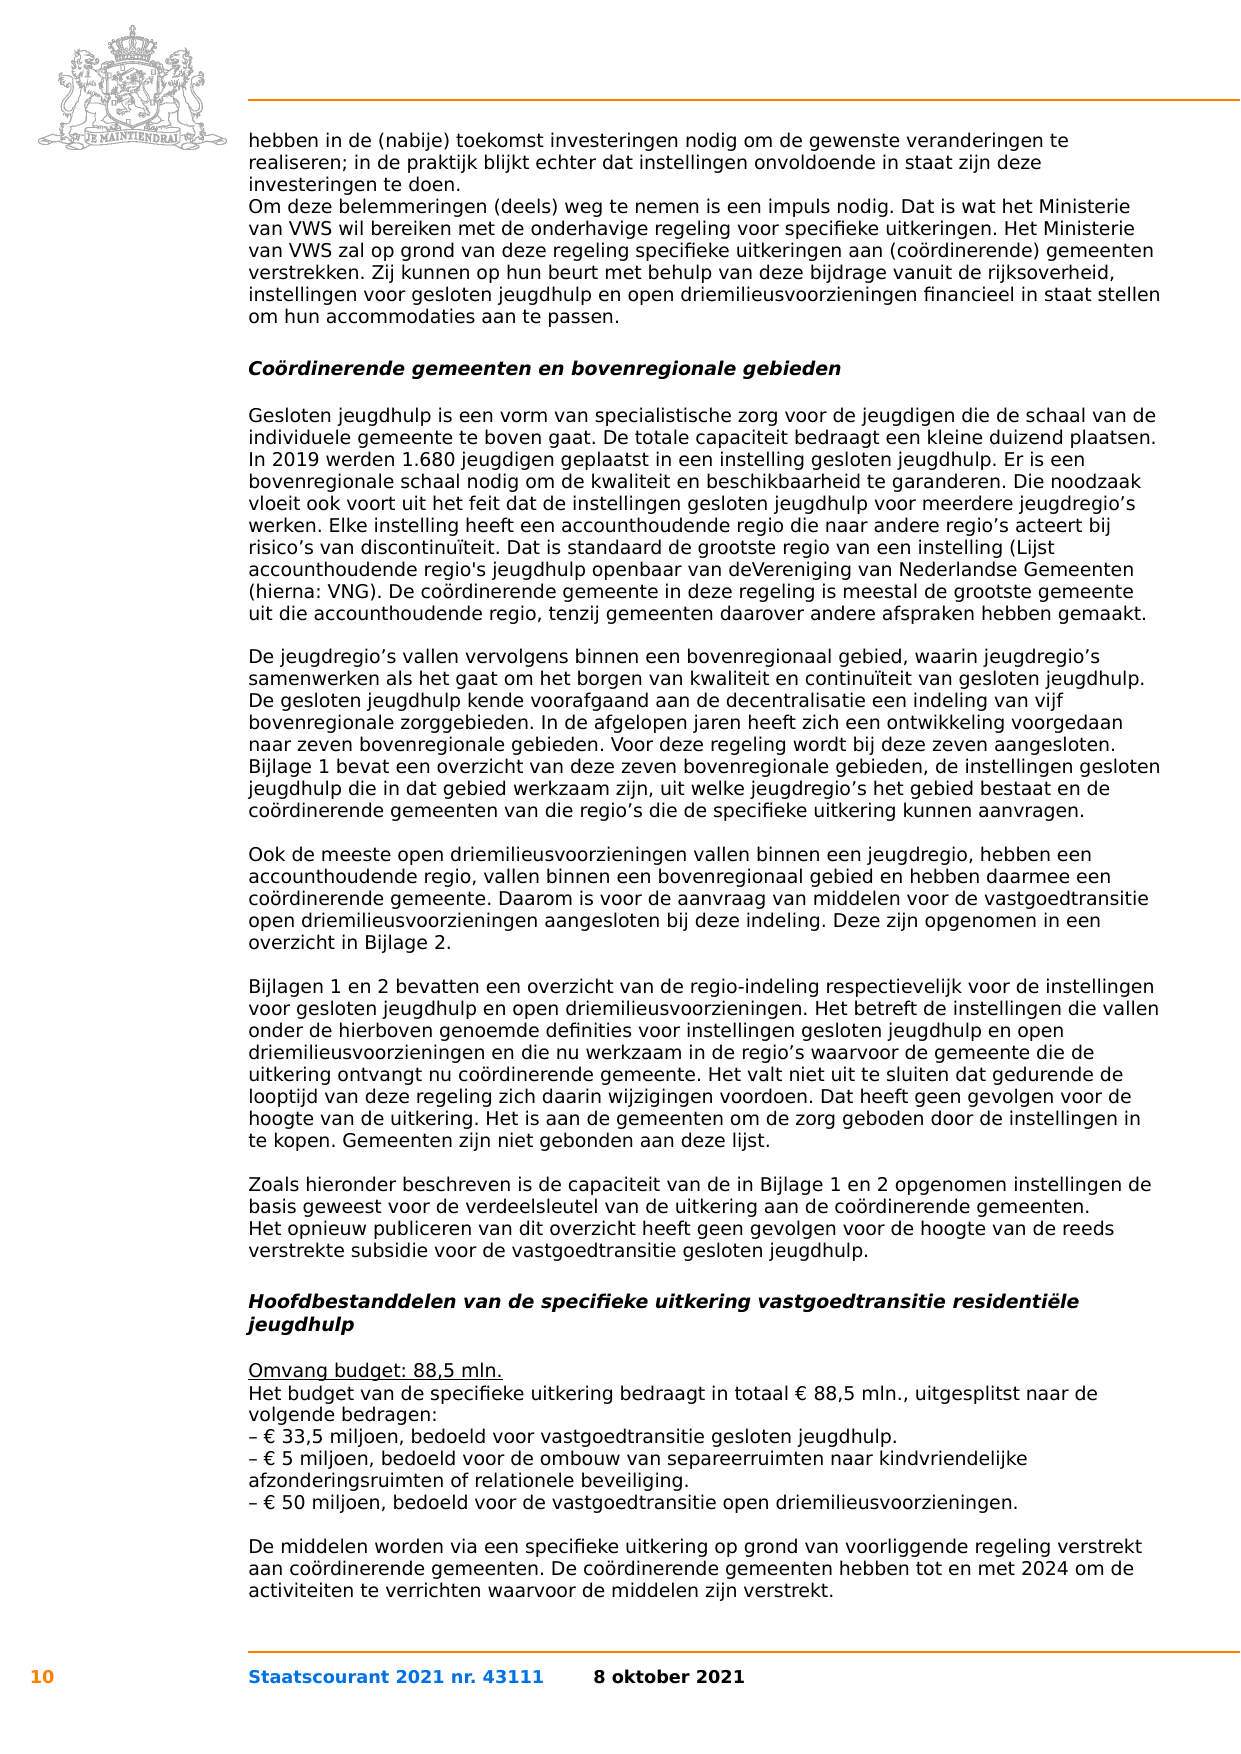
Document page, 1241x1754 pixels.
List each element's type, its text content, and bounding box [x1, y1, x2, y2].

text Gesloten jeugdhulp is een vorm van specialistische zorg voor de jeugdigen die de schaal van de individuele gemeente te boven gaat. De totale capaciteit bedraagt een kleine duizend plaatsen. In 2019 werden 1.680 jeugdigen geplaatst in een instelling gesloten jeugdhulp. Er is een bovenregionale schaal nodig om de kwaliteit en beschikbaarheid te garanderen. Die noodzaak vloeit ook voort uit het feit dat de instellingen gesloten jeugdhulp voor meerdere jeugdregio’s werken. Elke instelling heeft een accounthoudende regio die naar andere regio’s acteert bij risico’s van discontinuïteit. Dat is standaard de grootste regio van een instelling (Lijst accounthoudende regio's jeugdhulp openbaar van deVereniging van Nederlandse Gemeenten (hierna: VNG). De coördinerende gemeente in deze regeling is meestal de grootste gemeente uit die accounthoudende regio, tenzij gemeenten daarover andere afspraken hebben gemaakt. [248, 405, 1163, 624]
text Ook de meeste open driemilieusvoorzieningen vallen binnen een jeugdregio, hebben een accounthoudende regio, vallen binnen een bovenregionaal gebied en hebben daarmee een coördinerende gemeente. Daarom is voor de aanvraag van middelen voor de vastgoedtransitie open driemilieusvoorzieningen aangesloten bij deze indeling. Deze zijn opgenomen in een overzicht in Bijlage 2. [248, 844, 1163, 954]
text Zoals hieronder beschreven is de capaciteit van de in Bijlage 1 en 2 opgenomen instellingen de basis geweest voor de verdeelsleutel van de uitkering aan de coördinerende gemeenten. [248, 1173, 1163, 1217]
picture [38, 25, 227, 150]
subtitle Hoofdbestanddelen van de specifieke uitkering vastgoedtransitie residentiële jeugdhulp [248, 1291, 1163, 1335]
text Het opnieuw publiceren van dit overzicht heeft geen gevolgen voor de hoogte van de reeds verstrekte subsidie voor de vastgoedtransitie gesloten jeugdhulp. [248, 1217, 1163, 1261]
text Bijlagen 1 en 2 bevatten een overzicht van de regio-indeling respectievelijk voor de instellingen voor gesloten jeugdhulp en open driemilieusvoorzieningen. Het betreft de instellingen die vallen onder de hierboven genoemde definities voor instellingen gesloten jeugdhulp en open driemilieusvoorzieningen en die nu werkzaam in de regio’s waarvoor de gemeente die de uitkering ontvangt nu coördinerende gemeente. Het valt niet uit te sluiten dat gedurende de looptijd van deze regeling zich daarin wijzigingen voordoen. Dat heeft geen gevolgen voor de hoogte van de uitkering. Het is aan de gemeenten om de zorg geboden door de instellingen in te kopen. Gemeenten zijn niet gebonden aan deze lijst. [248, 976, 1163, 1152]
text Omvang budget: 88,5 mln. [248, 1360, 1163, 1382]
text Het budget van de specifieke uitkering bedraagt in totaal € 88,5 mln., uitgesplitst naar de volgende bedragen: [248, 1382, 1163, 1426]
text – € 5 miljoen, bedoeld voor de ombouw van separeerruimten naar kindvriendelijke afzonderingsruimten of relationele beveiliging. [248, 1448, 1163, 1492]
text De jeugdregio’s vallen vervolgens binnen een bovenregionaal gebied, waarin jeugdregio’s samenwerken als het gaat om het borgen van kwaliteit en continuïteit van gesloten jeugdhulp. De gesloten jeugdhulp kende voorafgaand aan de decentralisatie een indeling van vijf bovenregionale zorggebieden. In de afgelopen jaren heeft zich een ontwikkeling voorgedaan naar zeven bovenregionale gebieden. Voor deze regeling wordt bij deze zeven aangesloten. Bijlage 1 bevat een overzicht van deze zeven bovenregionale gebieden, de instellingen gesloten jeugdhulp die in dat gebied werkzaam zijn, uit welke jeugdregio’s het gebied bestaat en de coördinerende gemeenten van die regio’s die de specifieke uitkering kunnen aanvragen. [248, 646, 1163, 822]
subtitle Coördinerende gemeenten en bovenregionale gebieden [248, 358, 1163, 380]
text – € 50 miljoen, bedoeld voor de vastgoedtransitie open driemilieusvoorzieningen. [248, 1492, 1163, 1514]
text Om deze belemmeringen (deels) weg te nemen is een impuls nodig. Dat is wat het Ministerie van VWS wil bereiken met de onderhavige regeling voor specifieke uitkeringen. Het Ministerie van VWS zal op grond van deze regeling specifieke uitkeringen aan (coördinerende) gemeenten verstrekken. Zij kunnen op hun beurt met behulp van deze bijdrage vanuit de rijksoverheid, instellingen voor gesloten jeugdhulp en open driemilieusvoorzieningen financieel in staat stellen om hun accommodaties aan te passen. [248, 196, 1163, 328]
text hebben in de (nabije) toekomst investeringen nodig om de gewenste veranderingen te realiseren; in de praktijk blijkt echter dat instellingen onvoldoende in staat zijn deze investeringen te doen. [248, 130, 1163, 196]
text De middelen worden via een specifieke uitkering op grond van voorliggende regeling verstrekt aan coördinerende gemeenten. De coördinerende gemeenten hebben tot en met 2024 om de activiteiten te verrichten waarvoor de middelen zijn verstrekt. [248, 1536, 1163, 1602]
text – € 33,5 miljoen, bedoeld voor vastgoedtransitie gesloten jeugdhulp. [248, 1426, 1163, 1448]
